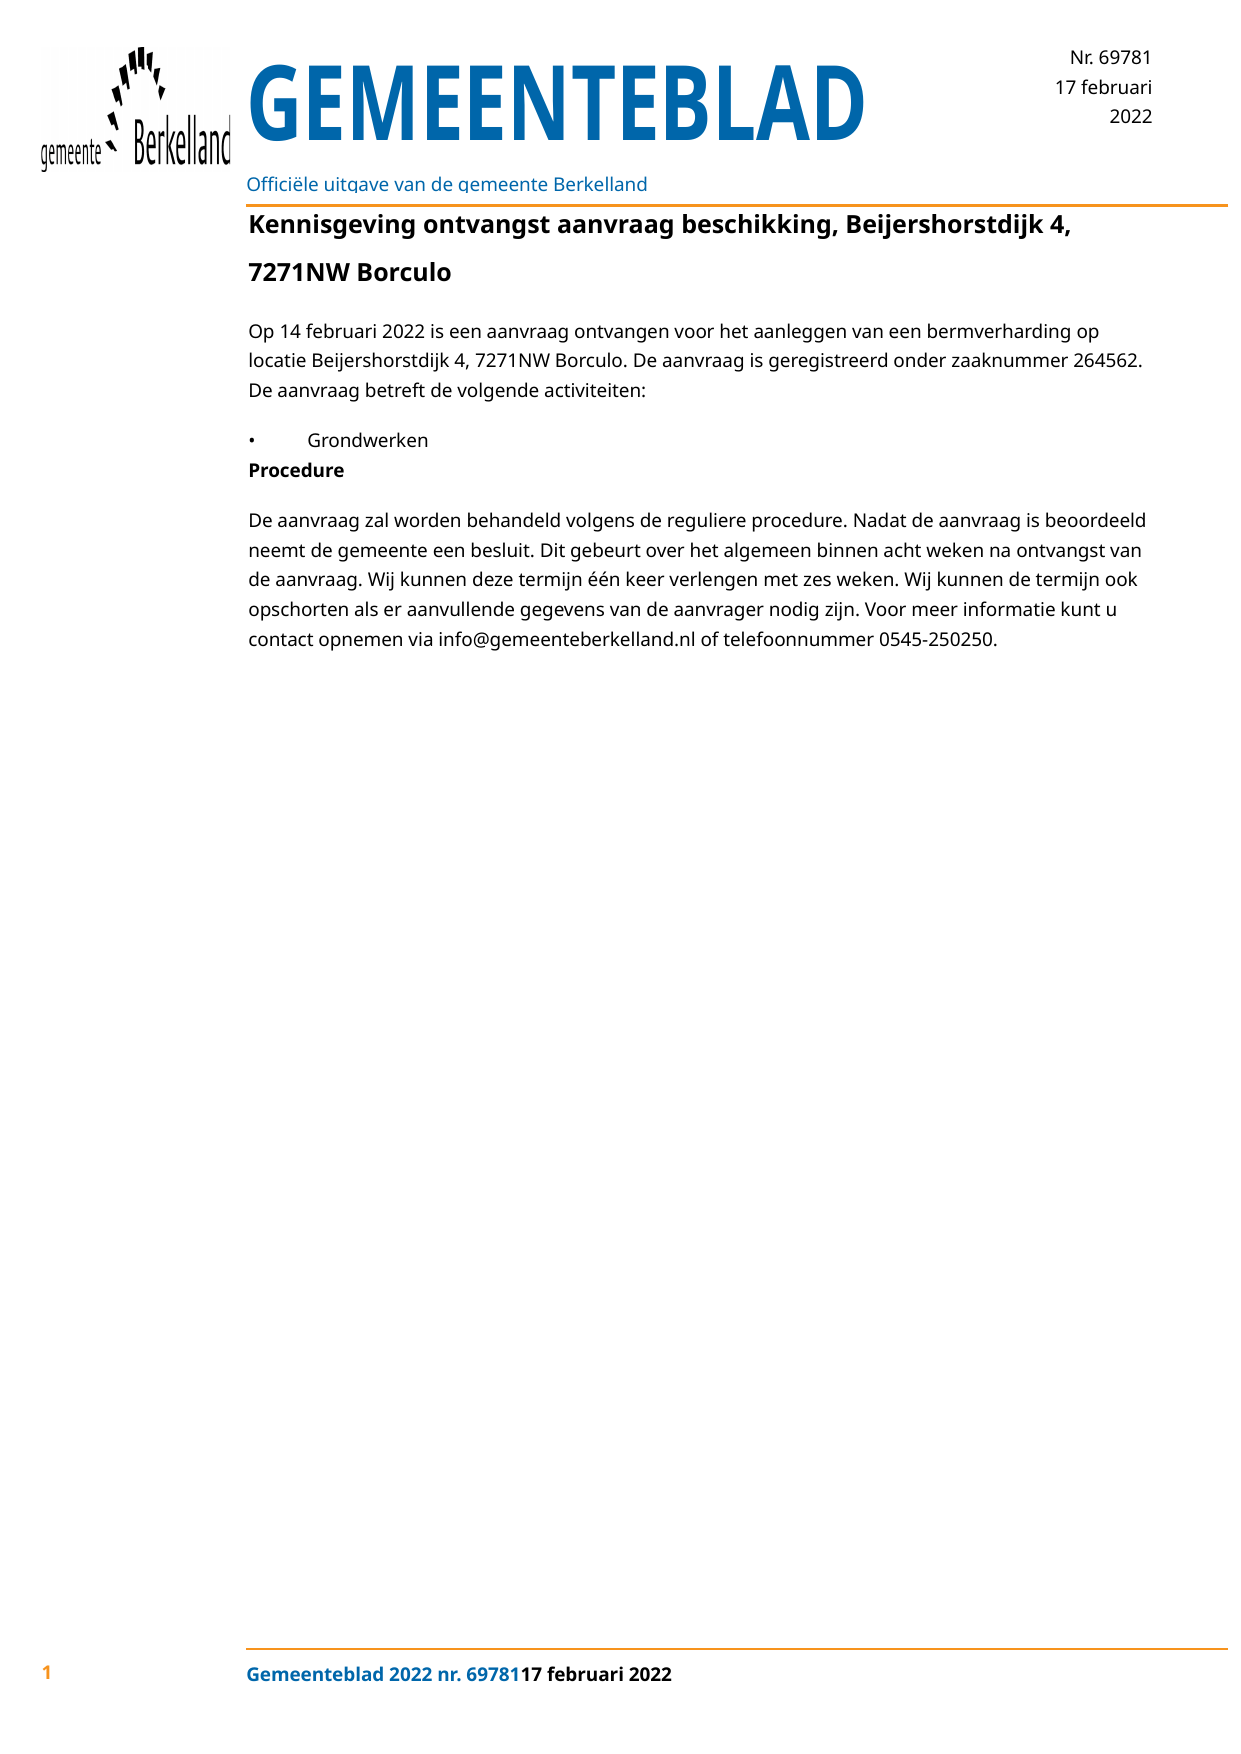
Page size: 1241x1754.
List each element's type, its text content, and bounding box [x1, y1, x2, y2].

list Grondwerken [248, 427, 1152, 453]
text Op 14 februari 2022 is een aanvraag ontvangen voor het aanleggen van een bermverharding op locatie Beijershorstdijk 4, 7271NW Borculo. De aanvraag is geregistreerd onder zaaknummer 264562. De aanvraag betreft de volgende activiteiten: [248, 318, 1152, 403]
picture [41, 47, 231, 172]
text Kennisgeving ontvangst aanvraag beschikking, Beijershorstdijk 4, 7271NW Borculo [248, 207, 1152, 288]
text Procedure [248, 457, 1152, 483]
text De aanvraag zal worden behandeld volgens de reguliere procedure. Nadat de aanvraag is beoordeeld neemt de gemeente een besluit. Dit gebeurt over het algemeen binnen acht weken na ontvangst van de aanvraag. Wij kunnen deze termijn één keer verlengen met zes weken. Wij kunnen de termijn ook opschorten als er aanvullende gegevens van de aanvrager nodig zijn. Voor meer informatie kunt u contact opnemen via info@gemeenteberkelland.nl of telefoonnummer 0545-250250. [248, 507, 1152, 652]
